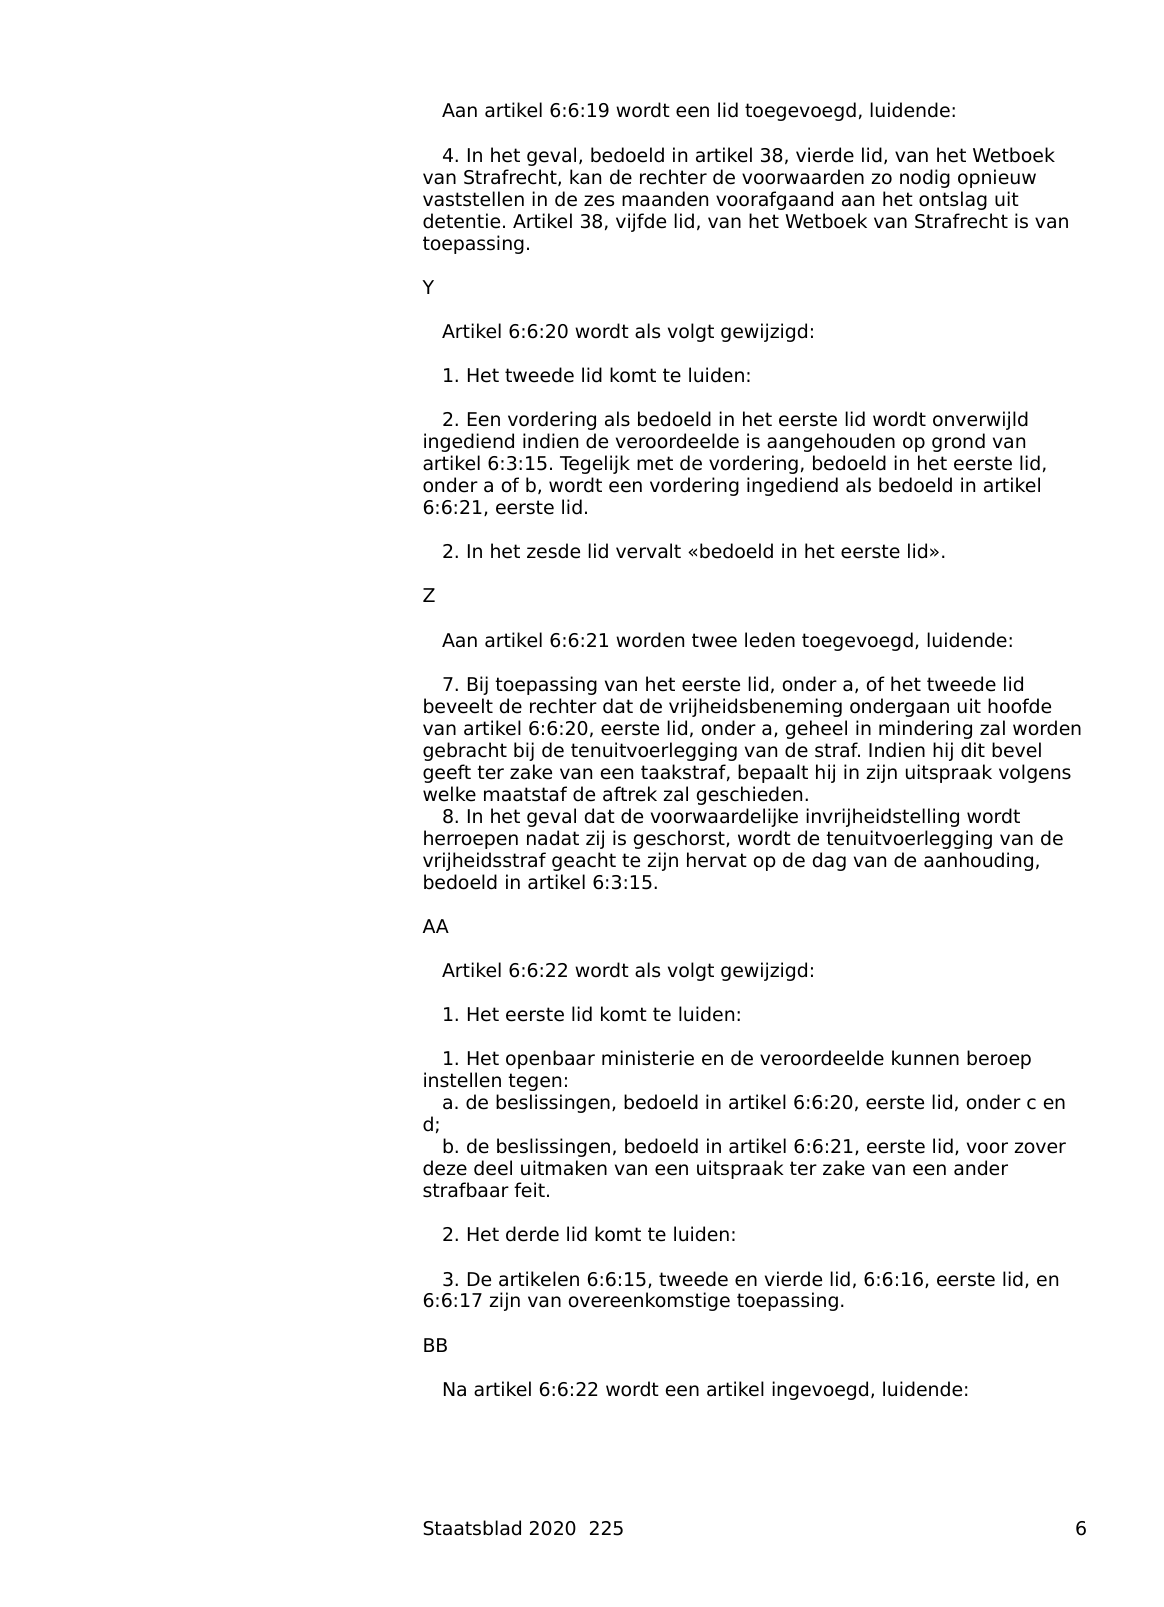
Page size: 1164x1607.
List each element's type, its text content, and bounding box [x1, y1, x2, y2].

text Artikel 6:6:20 wordt als volgt gewijzigd: [422, 321, 1087, 343]
text 1. Het openbaar ministerie en de veroordeelde kunnen beroep instellen tegen: [422, 1048, 1087, 1092]
text b. de beslissingen, bedoeld in artikel 6:6:21, eerste lid, voor zover deze deel uitmaken van een uitspraak ter zake van een ander strafbaar feit. [422, 1136, 1087, 1202]
text Y [422, 277, 1087, 299]
text 8. In het geval dat de voorwaardelijke invrijheidstelling wordt herroepen nadat zij is geschorst, wordt de tenuitvoerlegging van de vrijheidsstraf geacht te zijn hervat op de dag van de aanhouding, bedoeld in artikel 6:3:15. [422, 806, 1087, 893]
text Aan artikel 6:6:19 wordt een lid toegevoegd, luidende: [422, 100, 1087, 122]
text 2. Een vordering als bedoeld in het eerste lid wordt onverwijld ingediend indien de veroordeelde is aangehouden op grond van artikel 6:3:15. Tegelijk met de vordering, bedoeld in het eerste lid, onder a of b, wordt een vordering ingediend als bedoeld in artikel 6:6:21, eerste lid. [422, 409, 1087, 519]
text Z [422, 585, 1087, 607]
text Artikel 6:6:22 wordt als volgt gewijzigd: [422, 960, 1087, 982]
text 2. In het zesde lid vervalt «bedoeld in het eerste lid». [422, 541, 1087, 563]
text BB [422, 1334, 1087, 1357]
text AA [422, 916, 1087, 938]
text 2. Het derde lid komt te luiden: [422, 1224, 1087, 1246]
text 3. De artikelen 6:6:15, tweede en vierde lid, 6:6:16, eerste lid, en 6:6:17 zijn van overeenkomstige toepassing. [422, 1268, 1087, 1312]
text 4. In het geval, bedoeld in artikel 38, vierde lid, van het Wetboek van Strafrecht, kan de rechter de voorwaarden zo nodig opnieuw vaststellen in de zes maanden voorafgaand aan het ontslag uit detentie. Artikel 38, vijfde lid, van het Wetboek van Strafrecht is van toepassing. [422, 144, 1087, 254]
text 7. Bij toepassing van het eerste lid, onder a, of het tweede lid beveelt de rechter dat de vrijheidsbeneming ondergaan uit hoofde van artikel 6:6:20, eerste lid, onder a, geheel in mindering zal worden gebracht bij de tenuitvoerlegging van de straf. Indien hij dit bevel geeft ter zake van een taakstraf, bepaalt hij in zijn uitspraak volgens welke maatstaf de aftrek zal geschieden. [422, 674, 1087, 806]
text Na artikel 6:6:22 wordt een artikel ingevoegd, luidende: [422, 1379, 1087, 1401]
text 1. Het eerste lid komt te luiden: [422, 1004, 1087, 1026]
text 1. Het tweede lid komt te luiden: [422, 365, 1087, 387]
text Aan artikel 6:6:21 worden twee leden toegevoegd, luidende: [422, 629, 1087, 652]
text a. de beslissingen, bedoeld in artikel 6:6:20, eerste lid, onder c en d; [422, 1092, 1087, 1136]
